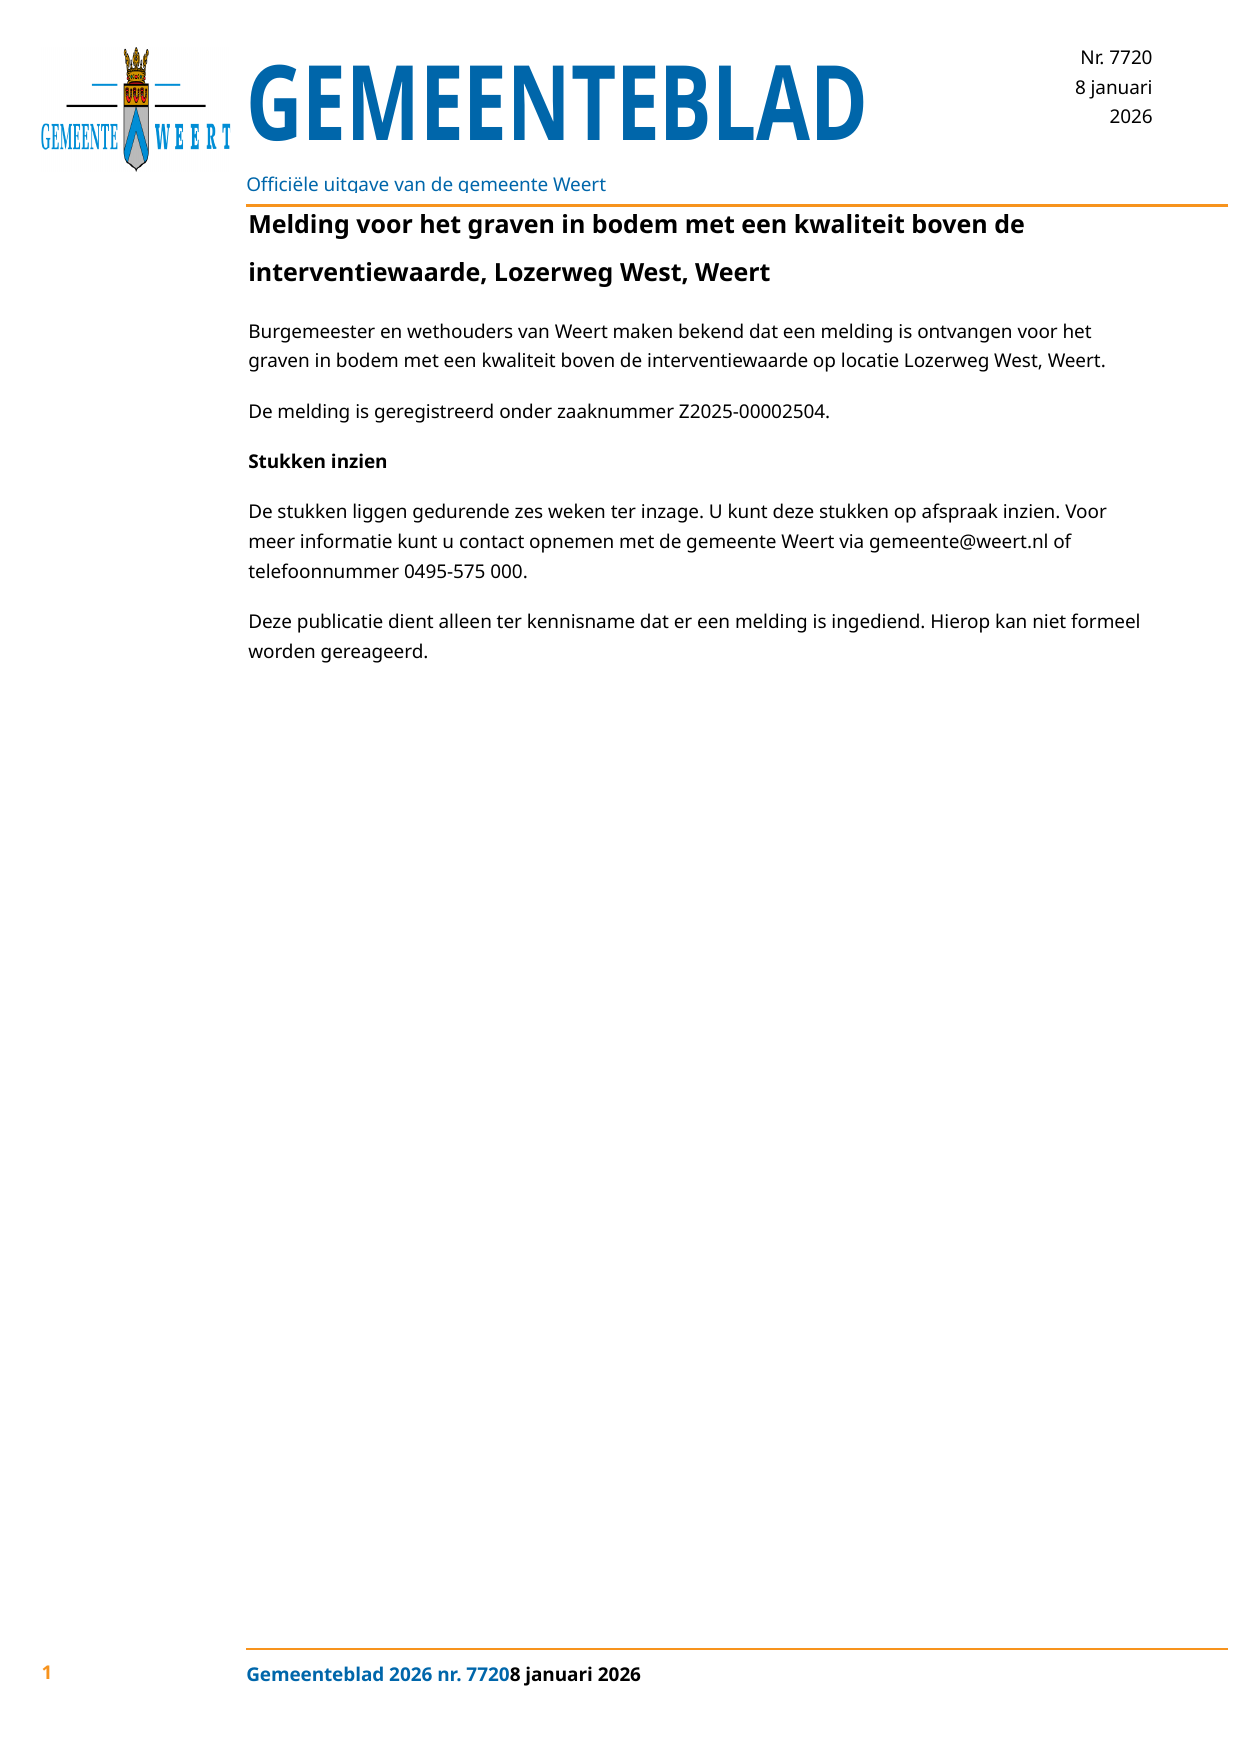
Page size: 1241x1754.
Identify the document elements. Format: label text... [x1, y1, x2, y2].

text Melding voor het graven in bodem met een kwaliteit boven de interventiewaarde, Lozerweg West, Weert [248, 207, 1152, 288]
text De melding is geregistreerd onder zaaknummer Z2025-00002504. [248, 398, 1152, 424]
picture [41, 47, 231, 172]
text Burgemeester en wethouders van Weert maken bekend dat een melding is ontvangen voor het graven in bodem met een kwaliteit boven de interventiewaarde op locatie Lozerweg West, Weert. [248, 318, 1152, 373]
text Deze publicatie dient alleen ter kennisname dat er een melding is ingediend. Hierop kan niet formeel worden gereageerd. [248, 608, 1152, 664]
text De stukken liggen gedurende zes weken ter inzage. U kunt deze stukken op afspraak inzien. Voor meer informatie kunt u contact opnemen met de gemeente Weert via gemeente@weert.nl of telefoonnummer 0495-575 000. [248, 499, 1152, 584]
text Stukken inzien [248, 448, 1152, 474]
